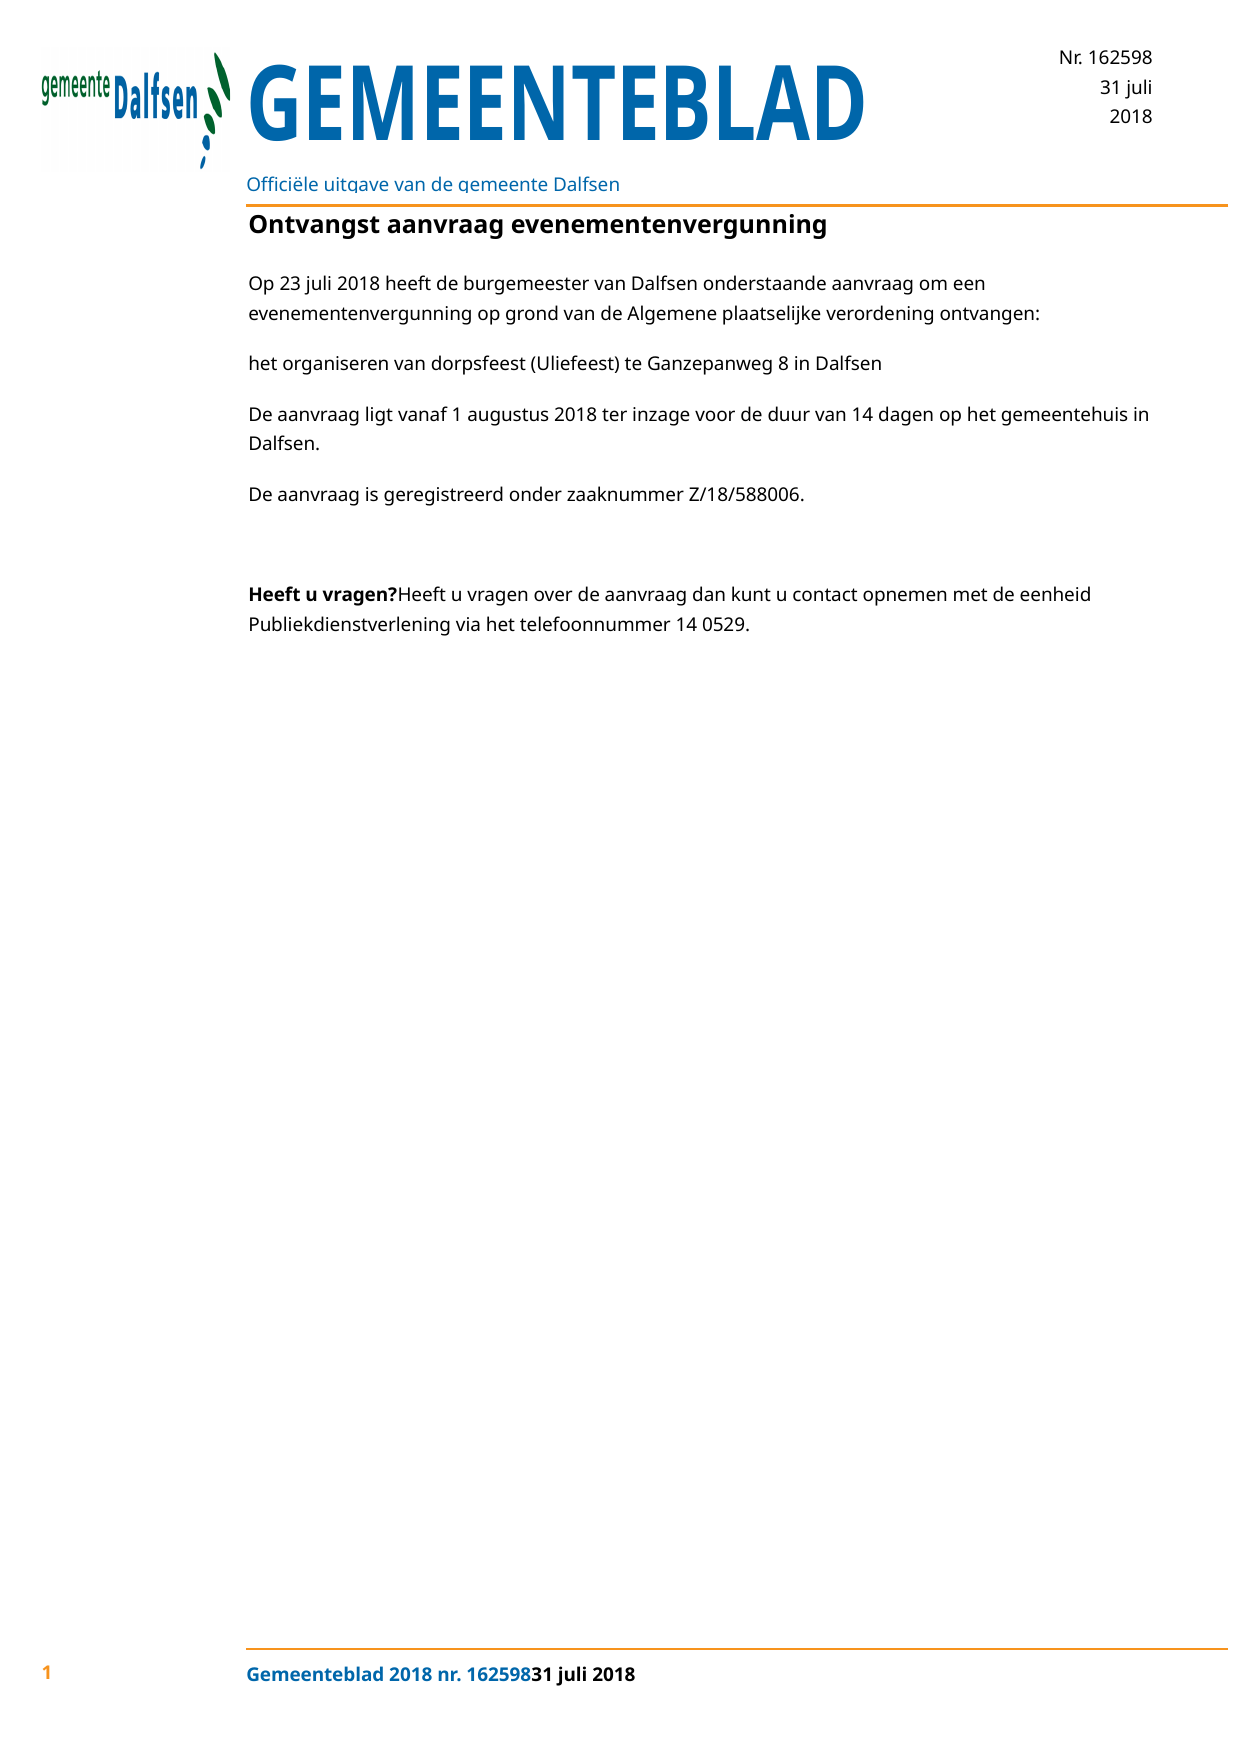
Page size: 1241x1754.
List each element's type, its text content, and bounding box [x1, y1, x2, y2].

text Heeft u vragen?Heeft u vragen over de aanvraag dan kunt u contact opnemen met de eenheid Publiekdienstverlening via het telefoonnummer 14 0529. [248, 582, 1152, 637]
text De aanvraag ligt vanaf 1 augustus 2018 ter inzage voor de duur van 14 dagen op het gemeentehuis in Dalfsen. [248, 401, 1152, 456]
text het organiseren van dorpsfeest (Uliefeest) te Ganzepanweg 8 in Dalfsen [248, 350, 1152, 376]
picture [41, 47, 231, 172]
text De aanvraag is geregistreerd onder zaaknummer Z/18/588006. [248, 481, 1152, 506]
text Op 23 juli 2018 heeft de burgemeester van Dalfsen onderstaande aanvraag om een evenementenvergunning op grond van de Algemene plaatselijke verordening ontvangen: [248, 270, 1152, 326]
text Ontvangst aanvraag evenementenvergunning [248, 207, 1152, 241]
